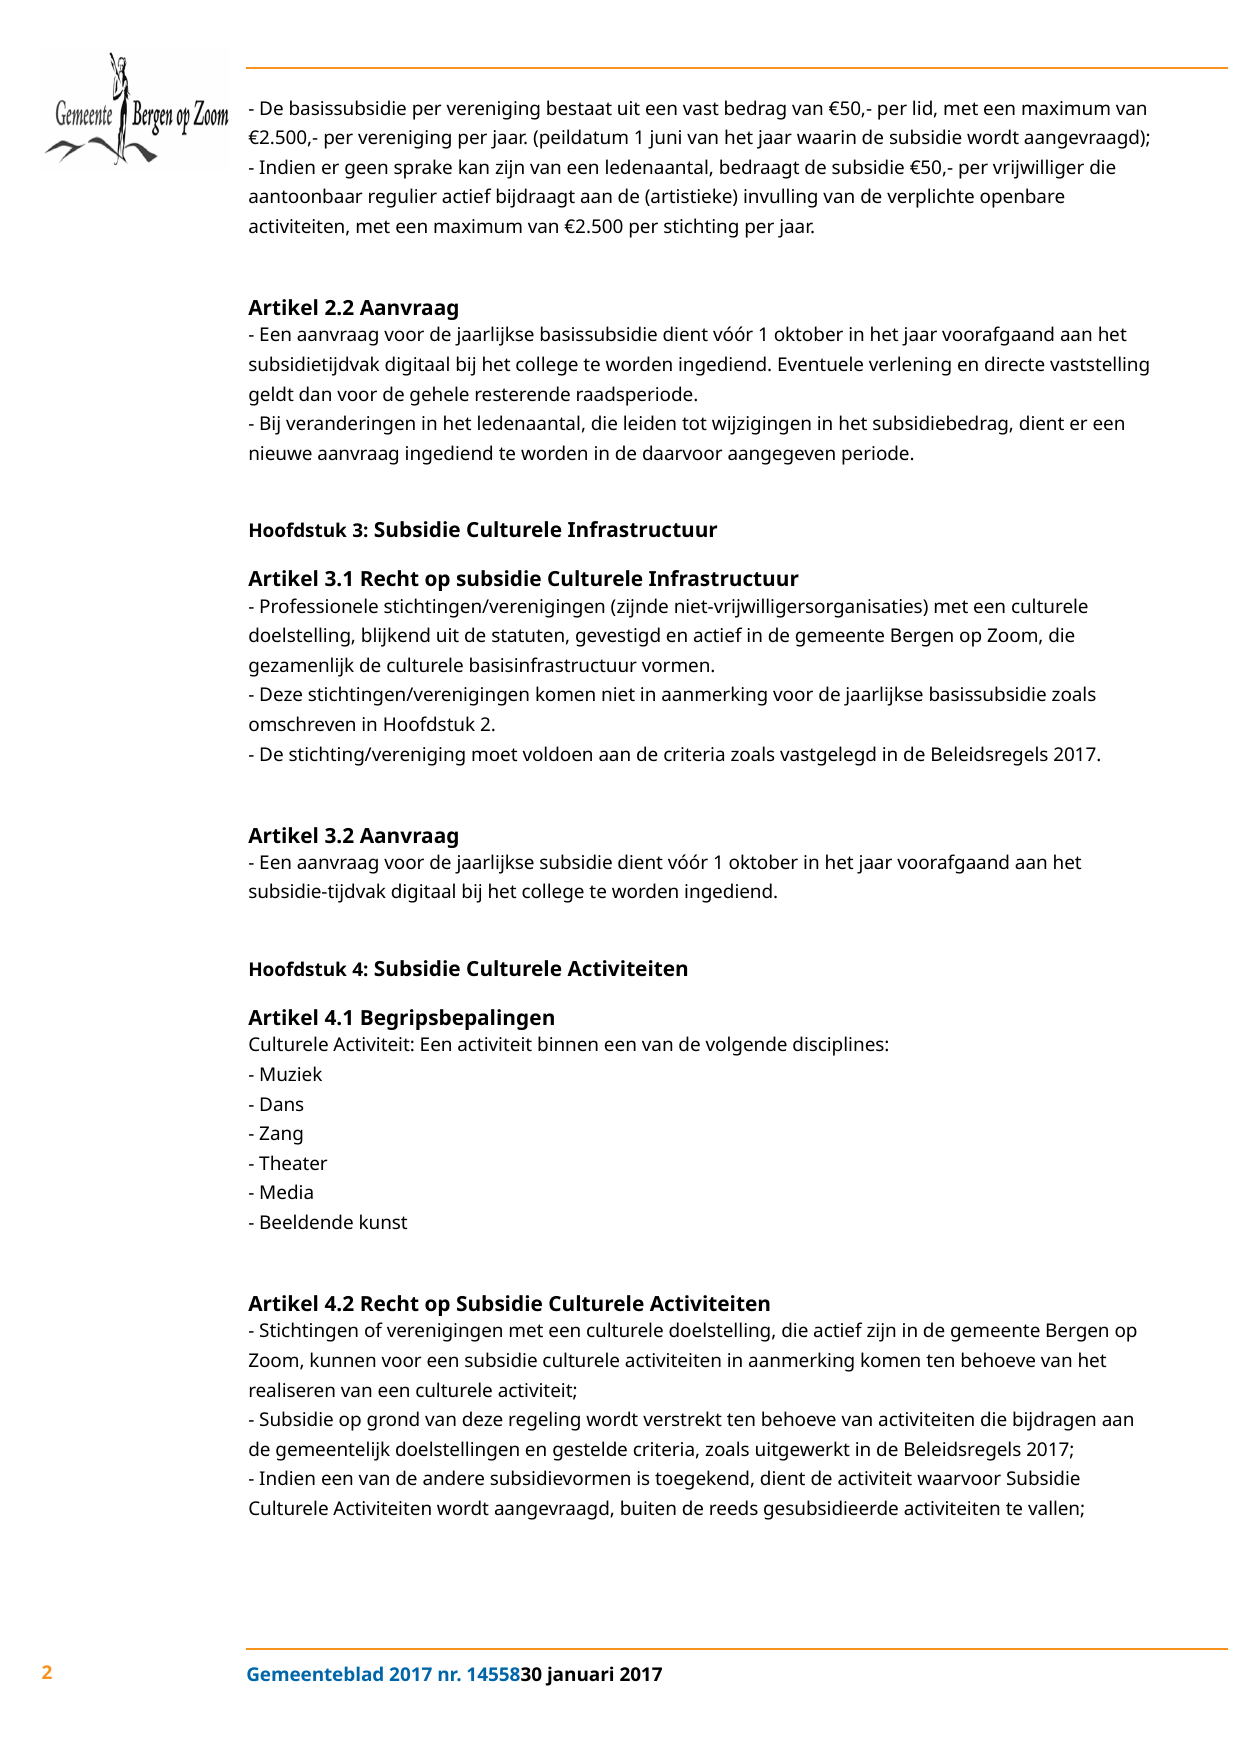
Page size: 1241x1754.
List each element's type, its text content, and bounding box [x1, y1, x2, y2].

text - De stichting/vereniging moet voldoen aan de criteria zoals vastgelegd in de Beleidsregels 2017. [248, 741, 1152, 766]
text - Stichtingen of verenigingen met een culturele doelstelling, die actief zijn in de gemeente Bergen op Zoom, kunnen voor een subsidie culturele activiteiten in aanmerking komen ten behoeve van het realiseren van een culturele activiteit; [248, 1318, 1152, 1402]
text Artikel 2.2 Aanvraag [248, 293, 1152, 322]
text Culturele Activiteit: Een activiteit binnen een van de volgende disciplines: [248, 1032, 1152, 1057]
text - Een aanvraag voor de jaarlijkse subsidie dient vóór 1 oktober in het jaar voorafgaand aan het subsidie-tijdvak digitaal bij het college te worden ingediend. [248, 849, 1152, 904]
text Artikel 3.2 Aanvraag [248, 821, 1152, 849]
text - Muziek [248, 1061, 1152, 1087]
text - Indien een van de andere subsidievormen is toegekend, dient de activiteit waarvoor Subsidie Culturele Activiteiten wordt aangevraagd, buiten de reeds gesubsidieerde activiteiten te vallen; [248, 1466, 1152, 1521]
text Artikel 3.1 Recht op subsidie Culturele Infrastructuur [248, 564, 1152, 593]
text - Media [248, 1179, 1152, 1205]
text - Indien er geen sprake kan zijn van een ledenaantal, bedraagt de subsidie €50,- per vrijwilliger die aantoonbaar regulier actief bijdraagt aan de (artistieke) invulling van de verplichte openbare activiteiten, met een maximum van €2.500 per stichting per jaar. [248, 154, 1152, 239]
text - Dans [248, 1091, 1152, 1117]
text Artikel 4.2 Recht op Subsidie Culturele Activiteiten [248, 1289, 1152, 1318]
text - Subsidie op grond van deze regeling wordt verstrekt ten behoeve van activiteiten die bijdragen aan de gemeentelijk doelstellingen en gestelde criteria, zoals uitgewerkt in de Beleidsregels 2017; [248, 1406, 1152, 1462]
text - Zang [248, 1120, 1152, 1146]
text - De basissubsidie per vereniging bestaat uit een vast bedrag van €50,- per lid, met een maximum van €2.500,- per vereniging per jaar. (peildatum 1 juni van het jaar waarin de subsidie wordt aangevraagd); [248, 95, 1152, 150]
text Hoofdstuk 3: Subsidie Culturele Infrastructuur [248, 515, 1152, 543]
text - Theater [248, 1150, 1152, 1176]
picture [41, 47, 231, 172]
text Hoofdstuk 4: Subsidie Culturele Activiteiten [248, 954, 1152, 982]
text - Deze stichtingen/verenigingen komen niet in aanmerking voor de jaarlijkse basissubsidie zoals omschreven in Hoofdstuk 2. [248, 682, 1152, 737]
text - Professionele stichtingen/verenigingen (zijnde niet-vrijwilligersorganisaties) met een culturele doelstelling, blijkend uit de statuten, gevestigd en actief in de gemeente Bergen op Zoom, die gezamenlijk de culturele basisinfrastructuur vormen. [248, 593, 1152, 678]
text - Een aanvraag voor de jaarlijkse basissubsidie dient vóór 1 oktober in het jaar voorafgaand aan het subsidietijdvak digitaal bij het college te worden ingediend. Eventuele verlening en directe vaststelling geldt dan voor de gehele resterende raadsperiode. [248, 322, 1152, 406]
text - Beeldende kunst [248, 1209, 1152, 1235]
text - Bij veranderingen in het ledenaantal, die leiden tot wijzigingen in het subsidiebedrag, dient er een nieuwe aanvraag ingediend te worden in de daarvoor aangegeven periode. [248, 410, 1152, 466]
text Artikel 4.1 Begripsbepalingen [248, 1003, 1152, 1032]
